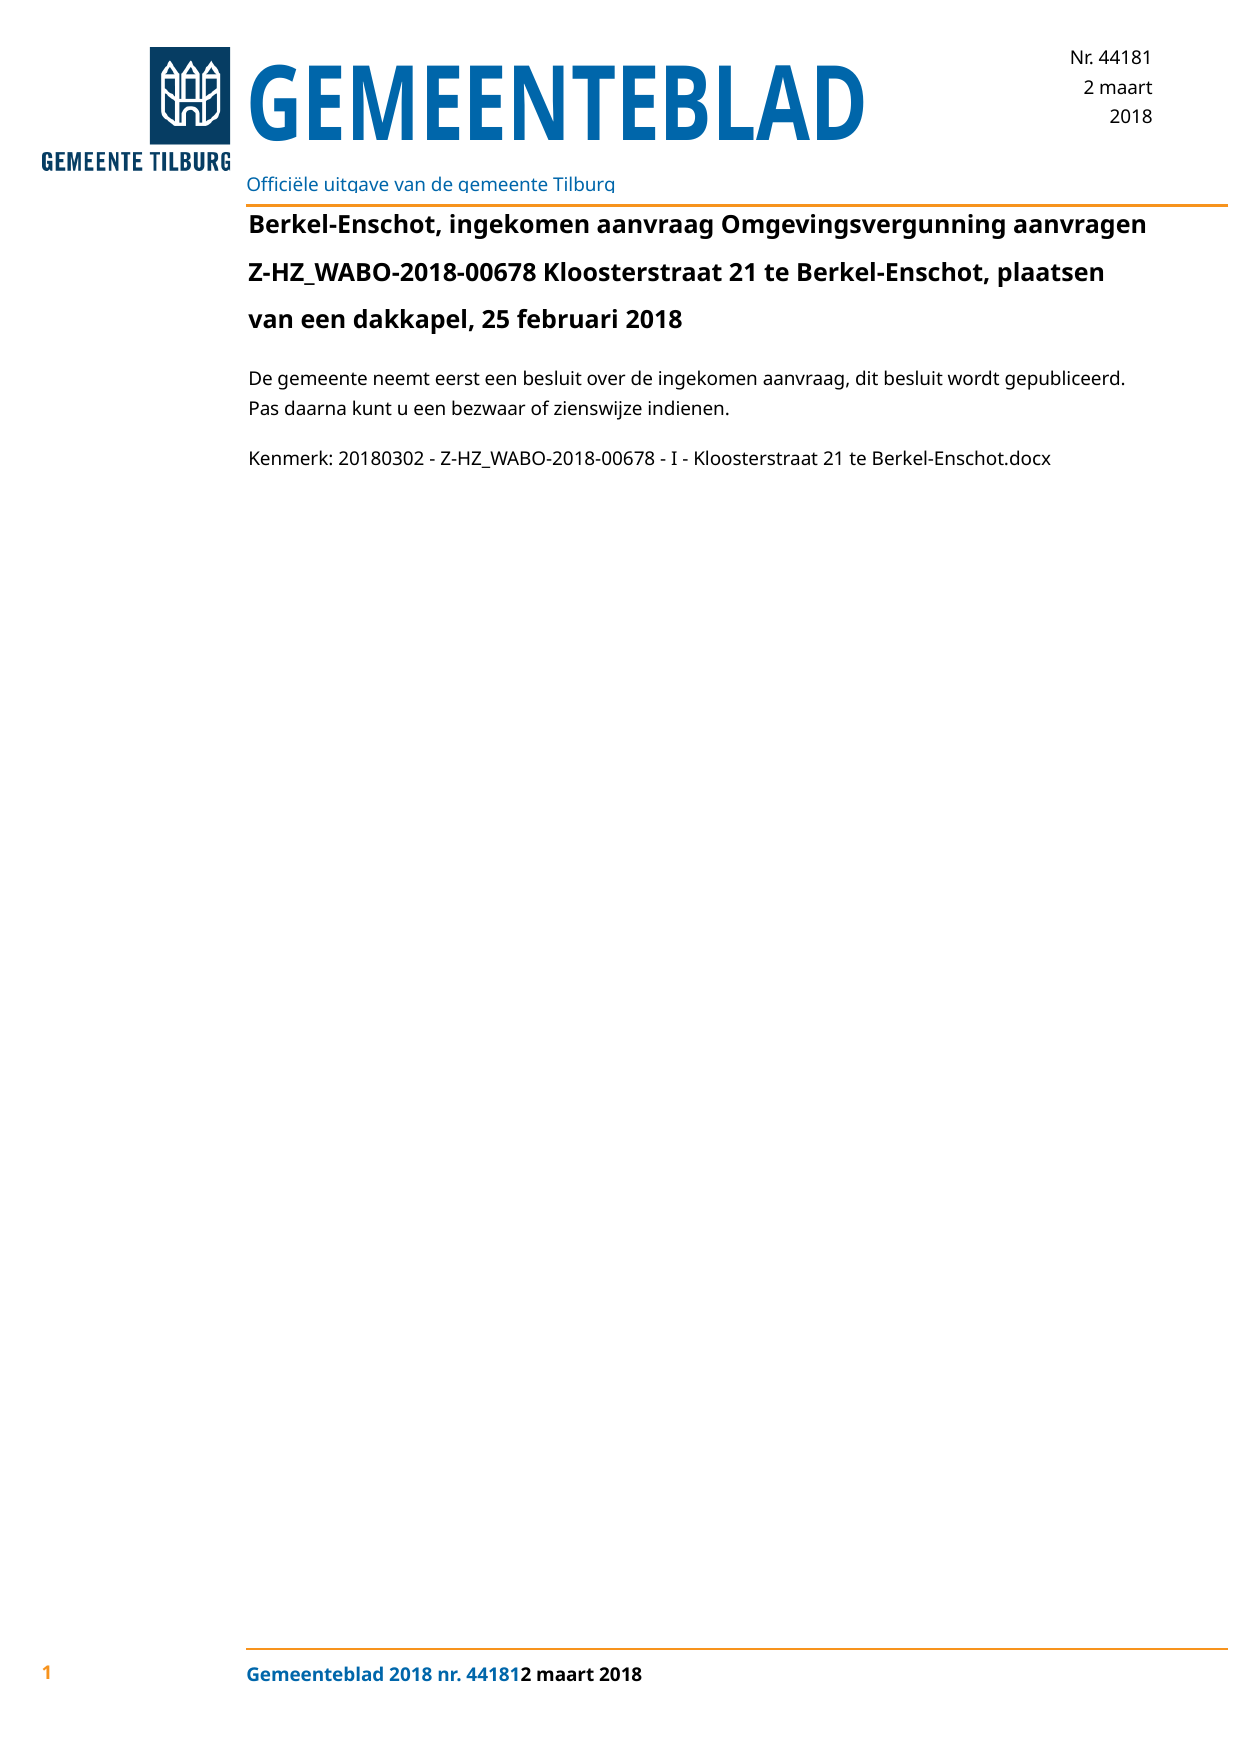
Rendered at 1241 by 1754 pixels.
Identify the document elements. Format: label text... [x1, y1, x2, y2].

text Kenmerk: 20180302 - Z-HZ_WABO-2018-00678 - I - Kloosterstraat 21 te Berkel-Enschot.docx [248, 446, 1152, 471]
text Berkel-Enschot, ingekomen aanvraag Omgevingsvergunning aanvragen Z-HZ_WABO-2018-00678 Kloosterstraat 21 te Berkel-Enschot, plaatsen van een dakkapel, 25 februari 2018 [248, 207, 1152, 336]
picture [41, 47, 231, 172]
text De gemeente neemt eerst een besluit over de ingekomen aanvraag, dit besluit wordt gepubliceerd. Pas daarna kunt u een bezwaar of zienswijze indienen. [248, 366, 1152, 421]
